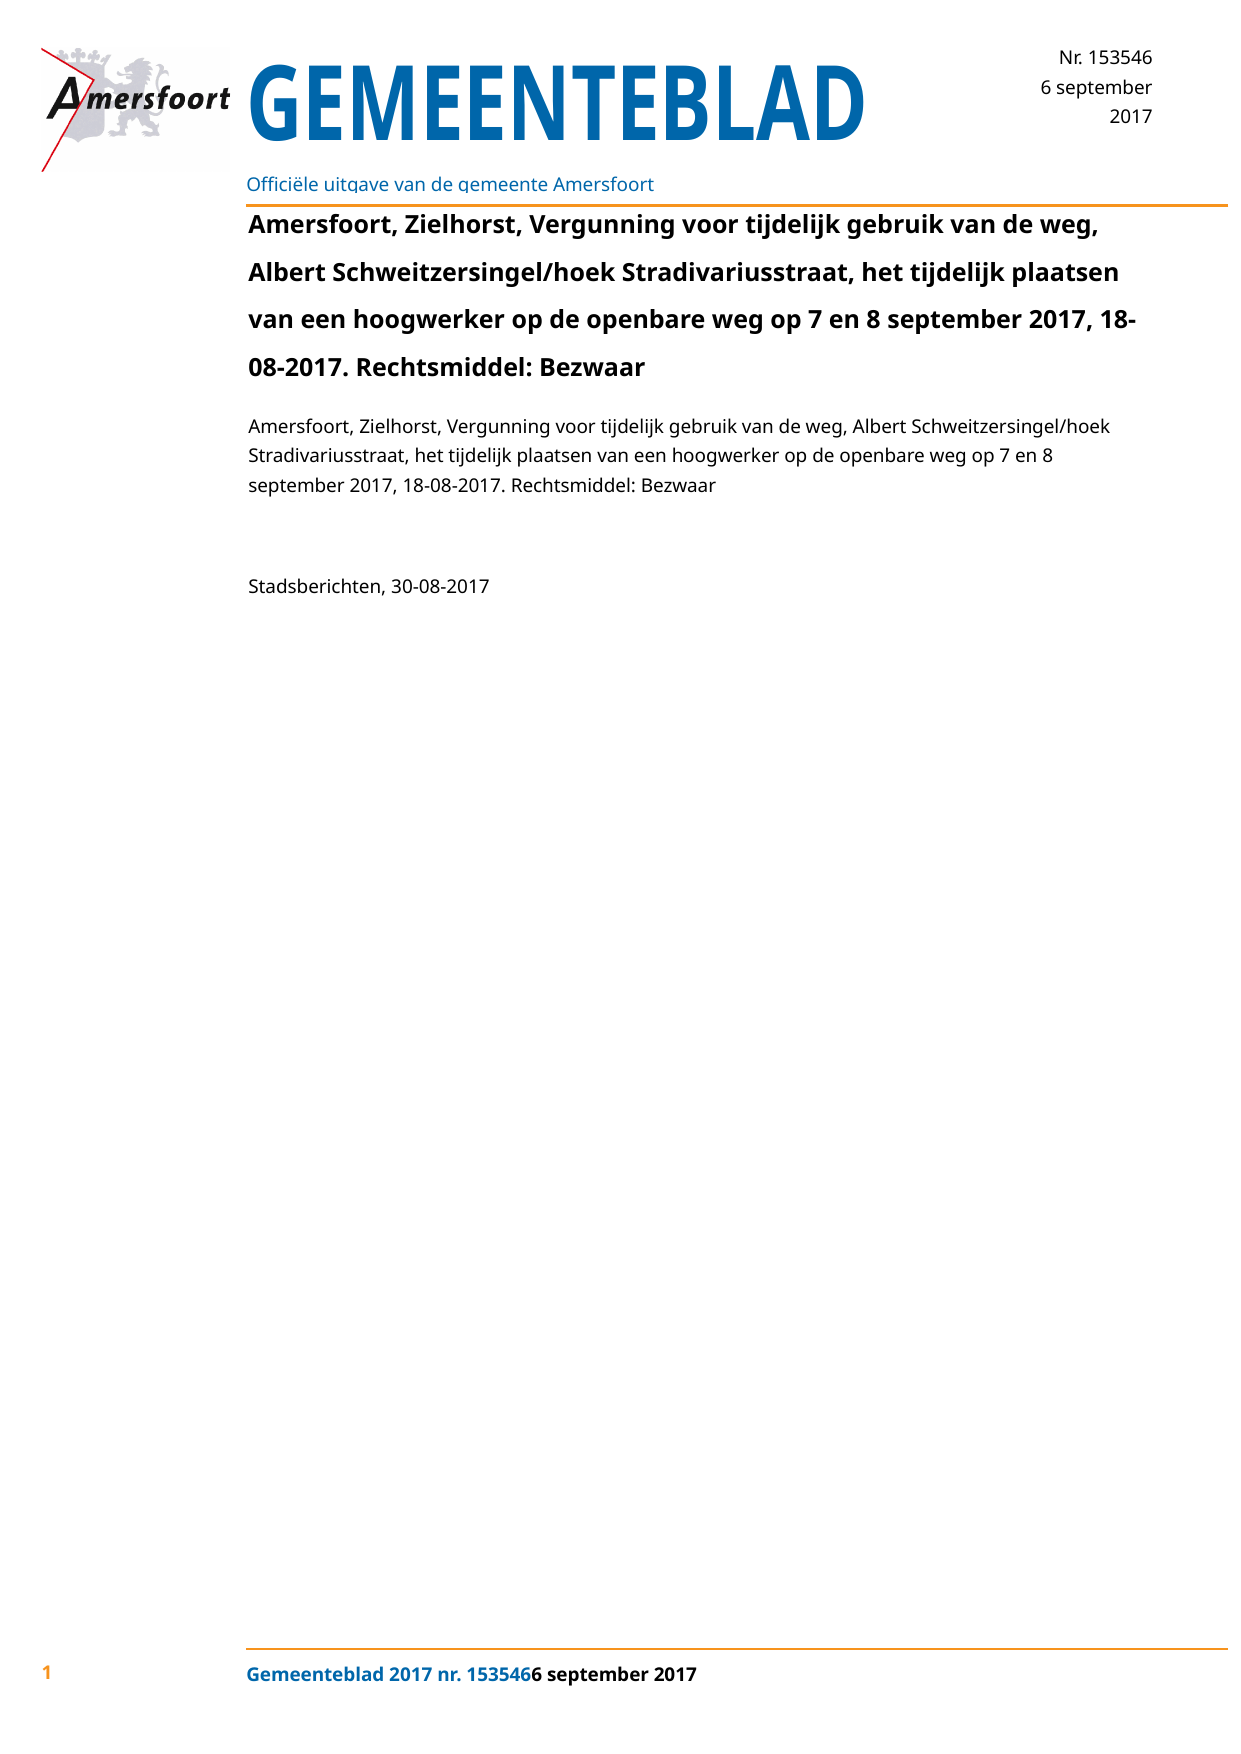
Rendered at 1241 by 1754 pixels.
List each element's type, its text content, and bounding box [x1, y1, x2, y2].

text Stadsberichten, 30-08-2017 [248, 573, 1152, 599]
text Amersfoort, Zielhorst, Vergunning voor tijdelijk gebruik van de weg, Albert Schweitzersingel/hoek Stradivariusstraat, het tijdelijk plaatsen van een hoogwerker op de openbare weg op 7 en 8 september 2017, 18-08-2017. Rechtsmiddel: Bezwaar [248, 207, 1152, 384]
picture [41, 47, 231, 172]
text Amersfoort, Zielhorst, Vergunning voor tijdelijk gebruik van de weg, Albert Schweitzersingel/hoek Stradivariusstraat, het tijdelijk plaatsen van een hoogwerker op de openbare weg op 7 en 8 september 2017, 18-08-2017. Rechtsmiddel: Bezwaar [248, 413, 1152, 498]
